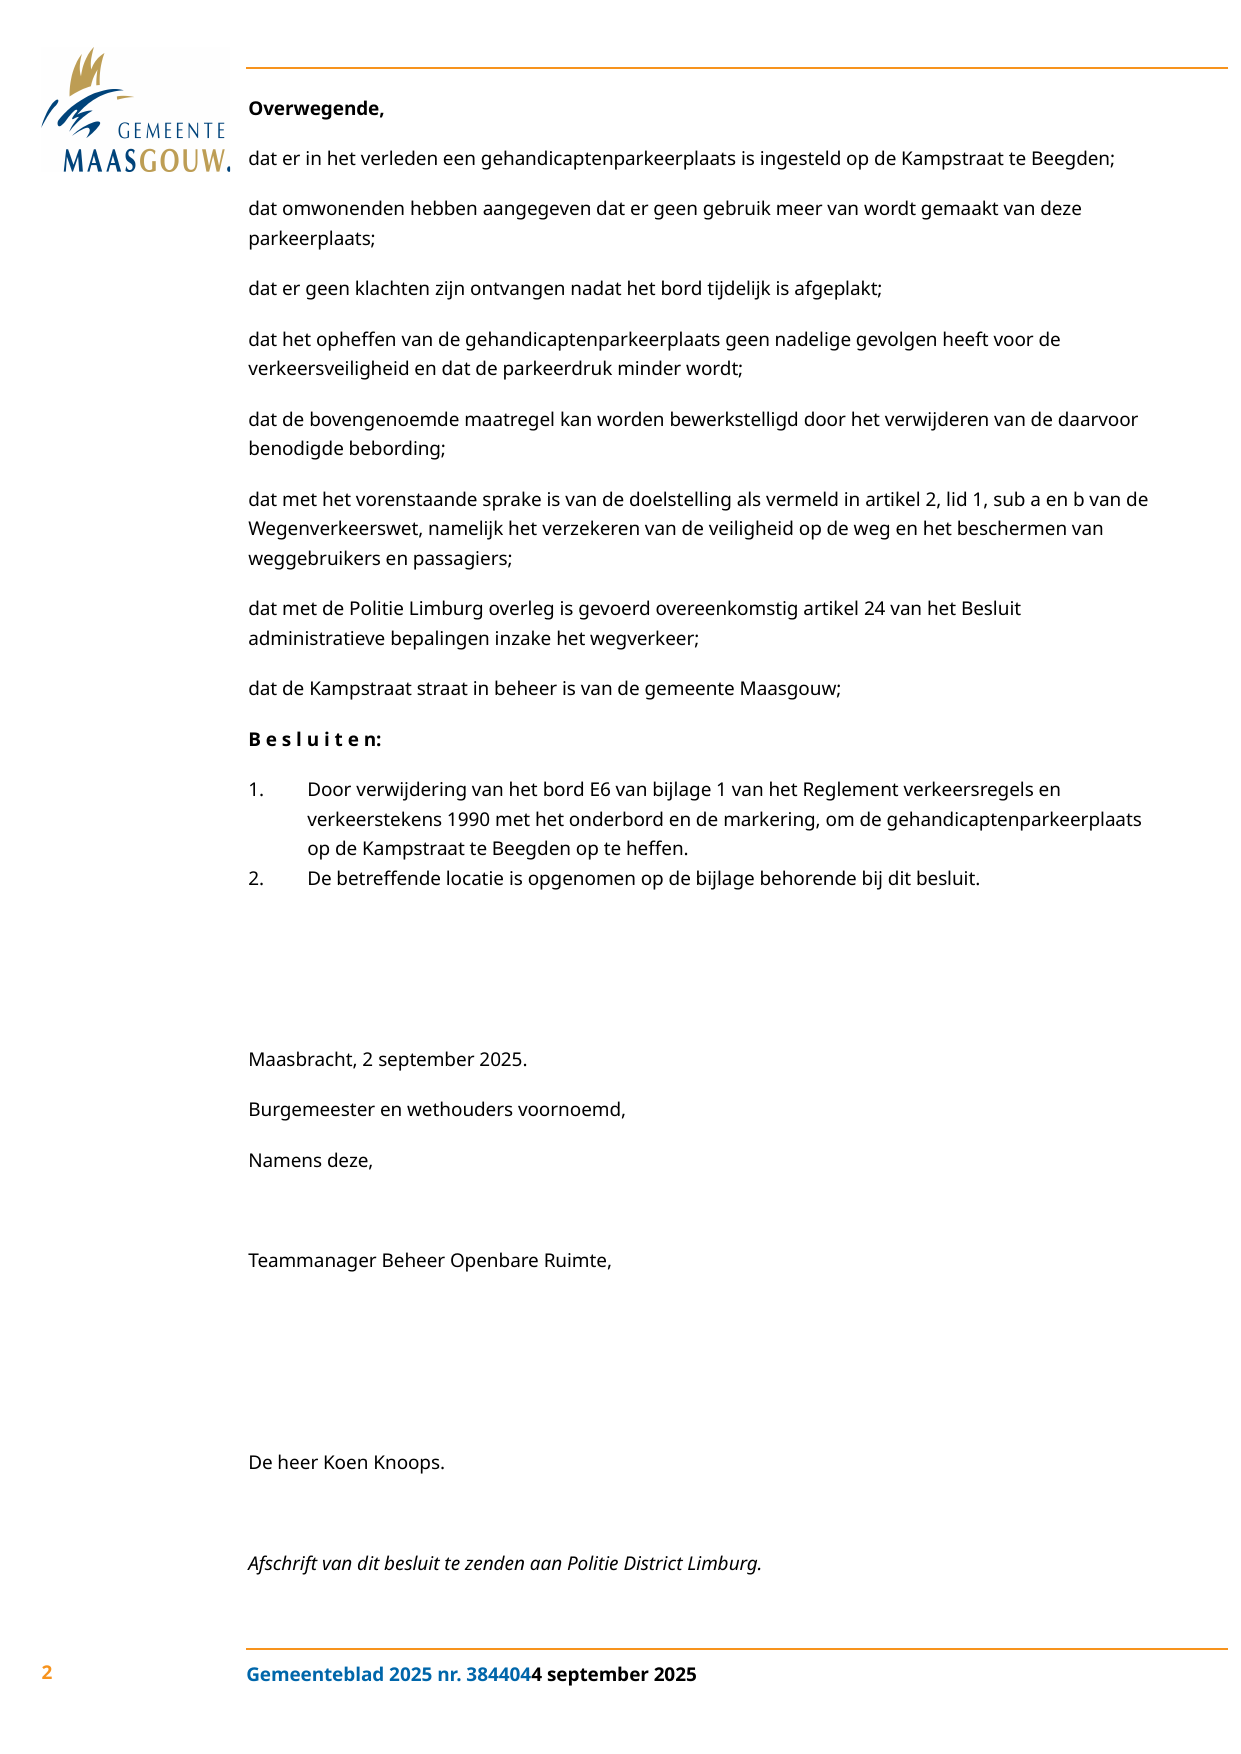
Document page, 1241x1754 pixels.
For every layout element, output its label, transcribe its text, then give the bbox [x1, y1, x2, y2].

text B e s l u i t e n: [248, 726, 1152, 752]
list Door verwijdering van het bord E6 van bijlage 1 van het Reglement verkeersregels en verkeerstekens 1990 met het onderbord en de markering, om de gehandicaptenparkeerplaats op de Kampstraat te Beegden op te heffen. [248, 776, 1152, 861]
text Maasbracht, 2 september 2025. [248, 1046, 1152, 1072]
text Teammanager Beheer Openbare Ruimte, [248, 1248, 1152, 1273]
text Burgemeester en wethouders voornoemd, [248, 1096, 1152, 1122]
text dat er in het verleden een gehandicaptenparkeerplaats is ingesteld op de Kampstraat te Beegden; [248, 145, 1152, 171]
list De betreffende locatie is opgenomen op de bijlage behorende bij dit besluit. [248, 865, 1152, 891]
text Afschrift van dit besluit te zenden aan Politie District Limburg. [248, 1550, 1152, 1576]
text dat het opheffen van de gehandicaptenparkeerplaats geen nadelige gevolgen heeft voor de verkeersveiligheid en dat de parkeerdruk minder wordt; [248, 326, 1152, 381]
text dat met de Politie Limburg overleg is gevoerd overeenkomstig artikel 24 van het Besluit administratieve bepalingen inzake het wegverkeer; [248, 596, 1152, 651]
text De heer Koen Knoops. [248, 1449, 1152, 1475]
text dat de Kampstraat straat in beheer is van de gemeente Maasgouw; [248, 676, 1152, 701]
text Namens deze, [248, 1147, 1152, 1173]
picture [41, 47, 231, 172]
text dat de bovengenoemde maatregel kan worden bewerkstelligd door het verwijderen van de daarvoor benodigde bebording; [248, 406, 1152, 461]
text Overwegende, [248, 95, 1152, 121]
text dat met het vorenstaande sprake is van de doelstelling als vermeld in artikel 2, lid 1, sub a en b van de Wegenverkeerswet, namelijk het verzekeren van de veiligheid op de weg en het beschermen van weggebruikers en passagiers; [248, 486, 1152, 571]
text dat er geen klachten zijn ontvangen nadat het bord tijdelijk is afgeplakt; [248, 276, 1152, 301]
text dat omwonenden hebben aangegeven dat er geen gebruik meer van wordt gemaakt van deze parkeerplaats; [248, 196, 1152, 251]
